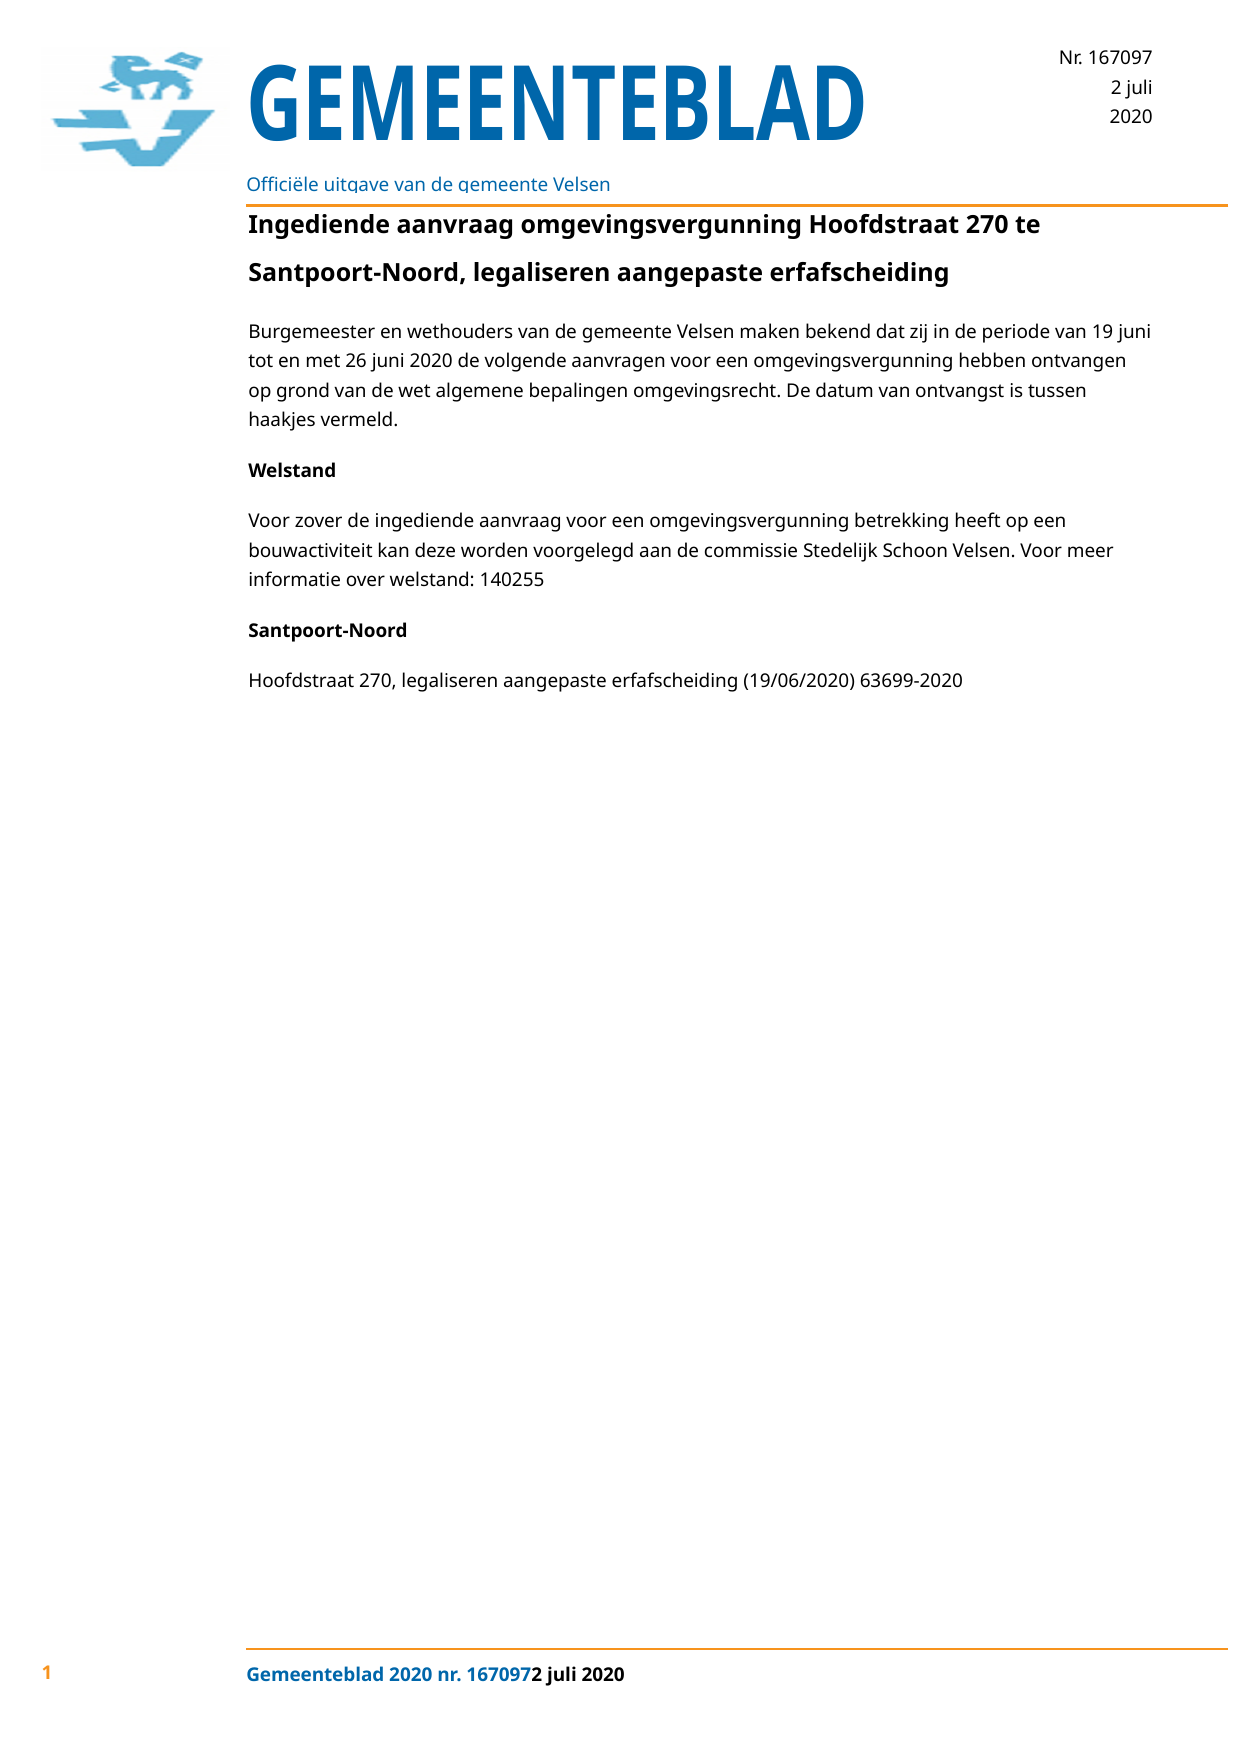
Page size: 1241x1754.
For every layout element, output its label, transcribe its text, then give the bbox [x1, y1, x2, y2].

text Ingediende aanvraag omgevingsvergunning Hoofdstraat 270 te Santpoort-Noord, legaliseren aangepaste erfafscheiding [248, 207, 1152, 288]
text Welstand [248, 457, 1152, 483]
text Santpoort-Noord [248, 617, 1152, 643]
text Hoofdstraat 270, legaliseren aangepaste erfafscheiding (19/06/2020) 63699-2020 [248, 667, 1152, 693]
text Burgemeester en wethouders van de gemeente Velsen maken bekend dat zij in de periode van 19 juni tot en met 26 juni 2020 de volgende aanvragen voor een omgevingsvergunning hebben ontvangen op grond van de wet algemene bepalingen omgevingsrecht. De datum van ontvangst is tussen haakjes vermeld. [248, 318, 1152, 432]
text Voor zover de ingediende aanvraag voor een omgevingsvergunning betrekking heeft op een bouwactiviteit kan deze worden voorgelegd aan de commissie Stedelijk Schoon Velsen. Voor meer informatie over welstand: 140255 [248, 507, 1152, 592]
picture [41, 47, 231, 172]
